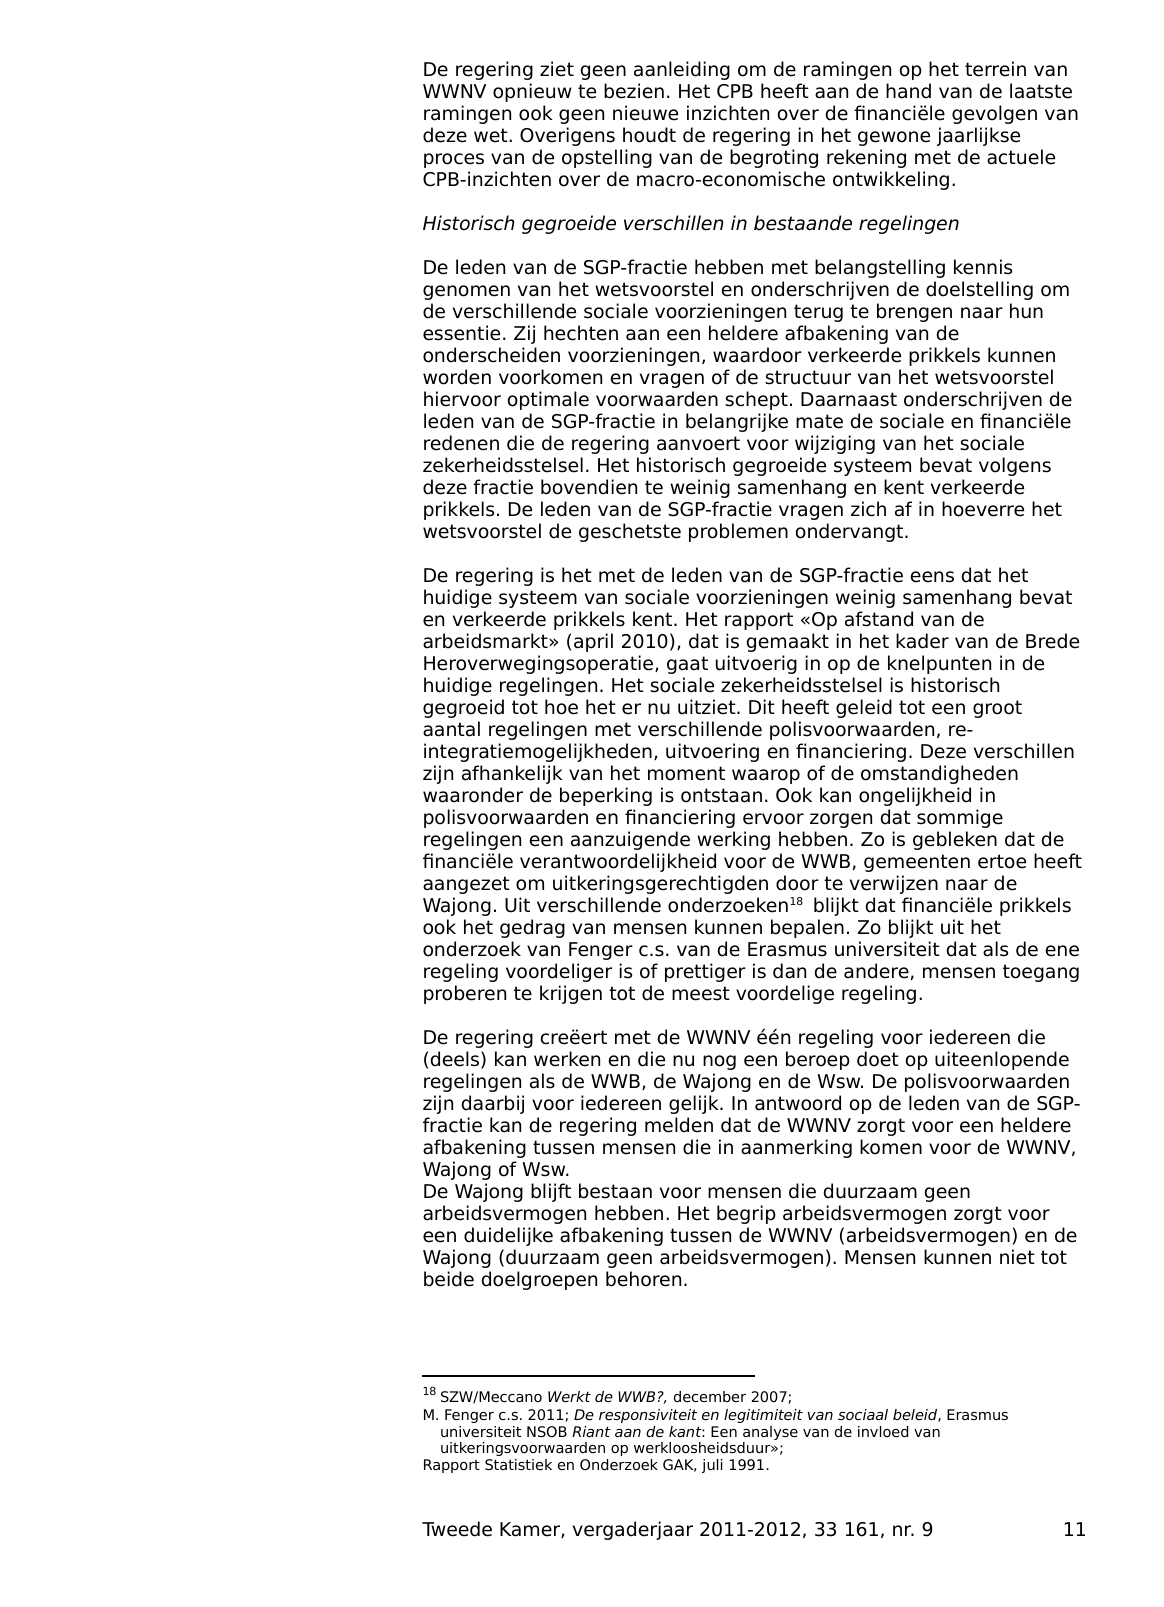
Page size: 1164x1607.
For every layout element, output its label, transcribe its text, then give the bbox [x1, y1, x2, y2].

text De regering creëert met de WWNV één regeling voor iedereen die (deels) kan werken en die nu nog een beroep doet op uiteenlopende regelingen als de WWB, de Wajong en de Wsw. De polisvoorwaarden zijn daarbij voor iedereen gelijk. In antwoord op de leden van de SGP-fractie kan de regering melden dat de WWNV zorgt voor een heldere afbakening tussen mensen die in aanmerking komen voor de WWNV, Wajong of Wsw. [422, 1027, 1087, 1181]
text M. Fenger c.s. 2011; De responsiviteit en legitimiteit van sociaal beleid, Erasmus universiteit NSOB Riant aan de kant: Een analyse van de invloed van uitkeringsvoorwaarden op werkloosheidsduur»; [422, 1407, 1087, 1457]
text SZW/Meccano Werkt de WWB?, december 2007; [422, 1385, 1087, 1407]
text De regering is het met de leden van de SGP-fractie eens dat het huidige systeem van sociale voorzieningen weinig samenhang bevat en verkeerde prikkels kent. Het rapport «Op afstand van de arbeidsmarkt» (april 2010), dat is gemaakt in het kader van de Brede Heroverwegingsoperatie, gaat uitvoerig in op de knelpunten in de huidige regelingen. Het sociale zekerheidsstelsel is historisch gegroeid tot hoe het er nu uitziet. Dit heeft geleid tot een groot aantal regelingen met verschillende polisvoorwaarden, re-integratiemogelijkheden, uitvoering en financiering. Deze verschillen zijn afhankelijk van het moment waarop of de omstandigheden waaronder de beperking is ontstaan. Ook kan ongelijkheid in polisvoorwaarden en financiering ervoor zorgen dat sommige regelingen een aanzuigende werking hebben. Zo is gebleken dat de financiële verantwoordelijkheid voor de WWB, gemeenten ertoe heeft aangezet om uitkeringsgerechtigden door te verwijzen naar de Wajong. Uit verschillende onderzoeken blijkt dat financiële prikkels ook het gedrag van mensen kunnen bepalen. Zo blijkt uit het onderzoek van Fenger c.s. van de Erasmus universiteit dat als de ene regeling voordeliger is of prettiger is dan de andere, mensen toegang proberen te krijgen tot de meest voordelige regeling. [422, 565, 1087, 1005]
text Rapport Statistiek en Onderzoek GAK, juli 1991. [422, 1457, 1087, 1474]
subtitle Historisch gegroeide verschillen in bestaande regelingen [422, 213, 1087, 235]
text De Wajong blijft bestaan voor mensen die duurzaam geen arbeidsvermogen hebben. Het begrip arbeidsvermogen zorgt voor een duidelijke afbakening tussen de WWNV (arbeidsvermogen) en de Wajong (duurzaam geen arbeidsvermogen). Mensen kunnen niet tot beide doelgroepen behoren. [422, 1181, 1087, 1291]
text De regering ziet geen aanleiding om de ramingen op het terrein van WWNV opnieuw te bezien. Het CPB heeft aan de hand van de laatste ramingen ook geen nieuwe inzichten over de financiële gevolgen van deze wet. Overigens houdt de regering in het gewone jaarlijkse proces van de opstelling van de begroting rekening met de actuele CPB-inzichten over de macro-economische ontwikkeling. [422, 59, 1087, 191]
text De leden van de SGP-fractie hebben met belangstelling kennis genomen van het wetsvoorstel en onderschrijven de doelstelling om de verschillende sociale voorzieningen terug te brengen naar hun essentie. Zij hechten aan een heldere afbakening van de onderscheiden voorzieningen, waardoor verkeerde prikkels kunnen worden voorkomen en vragen of de structuur van het wetsvoorstel hiervoor optimale voorwaarden schept. Daarnaast onderschrijven de leden van de SGP-fractie in belangrijke mate de sociale en financiële redenen die de regering aanvoert voor wijziging van het sociale zekerheidsstelsel. Het historisch gegroeide systeem bevat volgens deze fractie bovendien te weinig samenhang en kent verkeerde prikkels. De leden van de SGP-fractie vragen zich af in hoeverre het wetsvoorstel de geschetste problemen ondervangt. [422, 257, 1087, 543]
